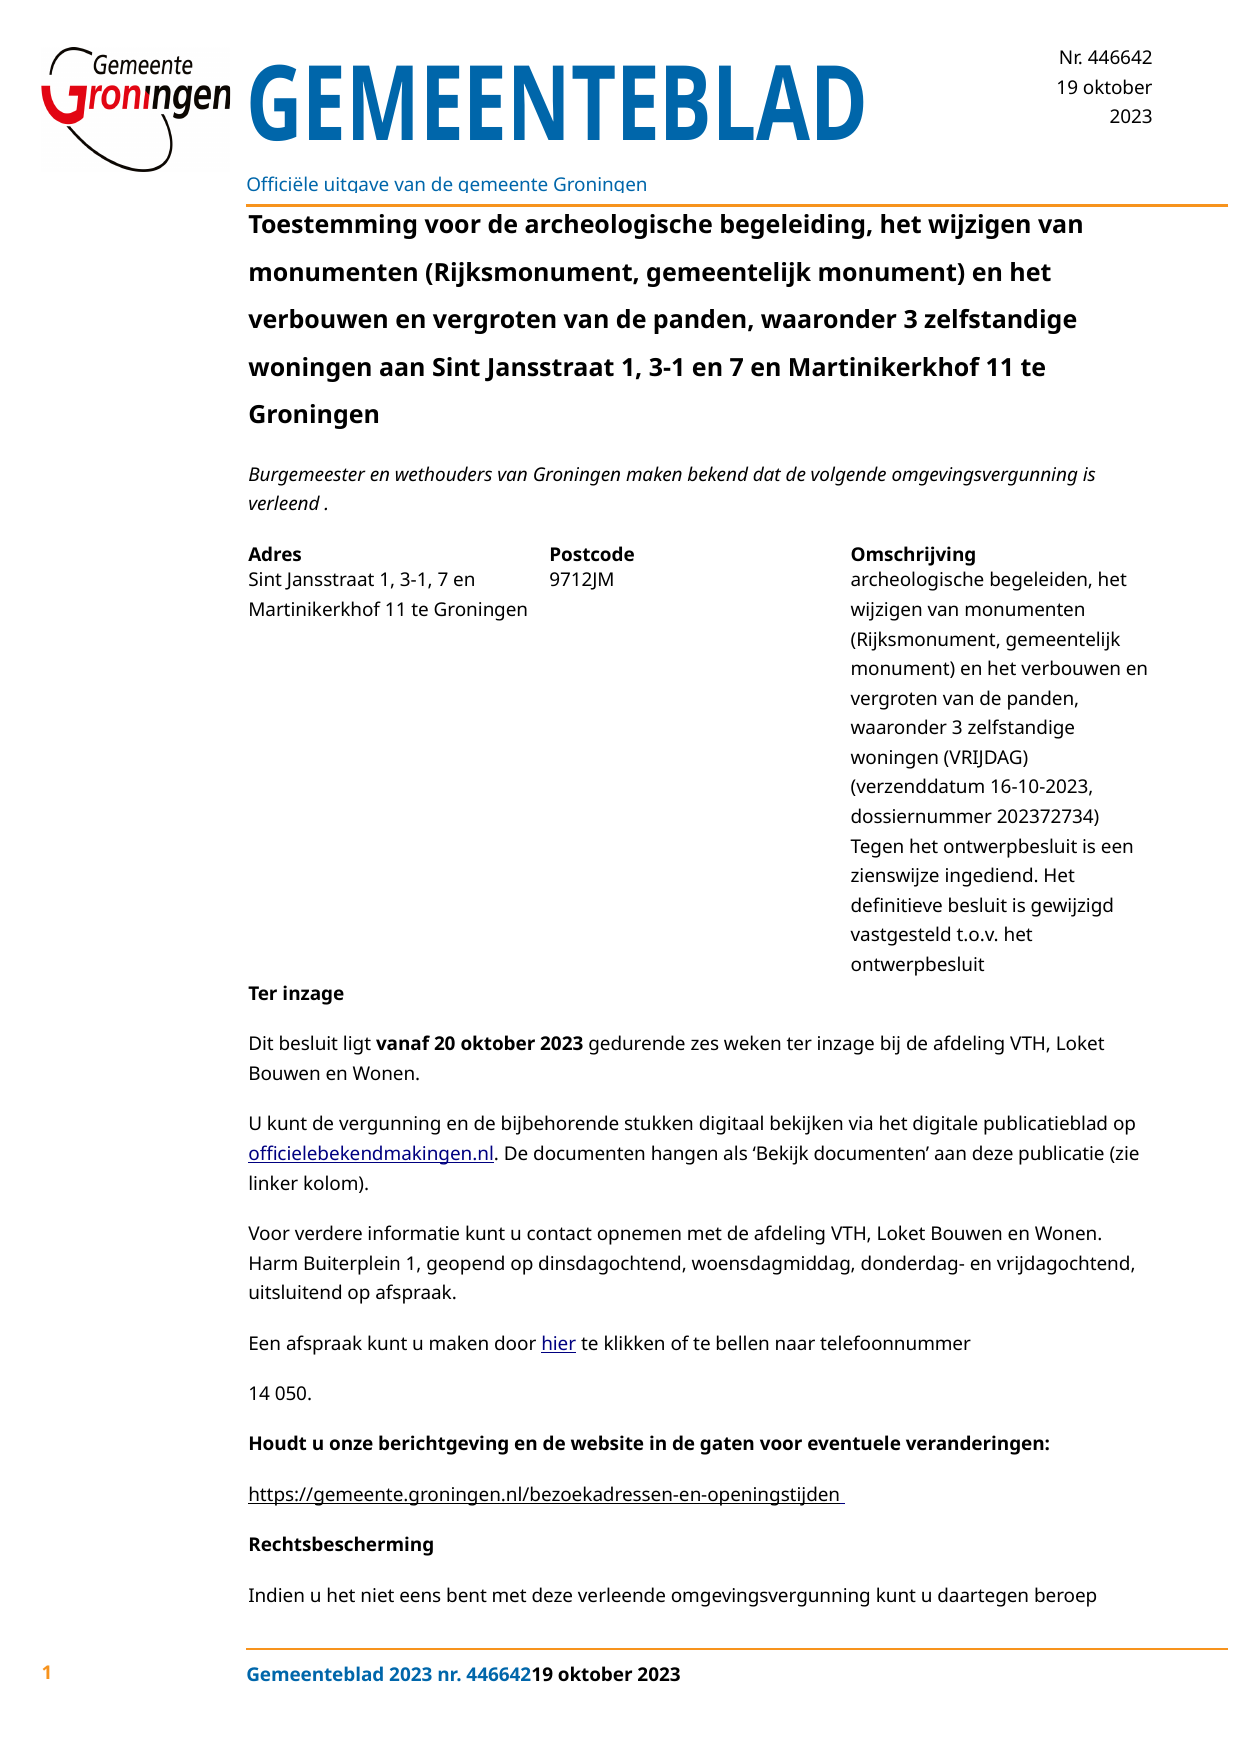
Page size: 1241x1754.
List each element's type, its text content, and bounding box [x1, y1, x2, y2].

text Houdt u onze berichtgeving en de website in de gaten voor eventuele veranderingen: [248, 1431, 1152, 1456]
text U kunt de vergunning en de bijbehorende stukken digitaal bekijken via het digitale publicatieblad op officielebekendmakingen.nl. De documenten hangen als ‘Bekijk documenten’ aan deze publicatie (zie linker kolom). [248, 1111, 1152, 1195]
table_header Omschrijving [850, 541, 1152, 567]
table_cell archeologische begeleiden, het wijzigen van monumenten (Rijksmonument, gemeentelijk monument) en het verbouwen en vergroten van de panden, waaronder 3 zelfstandige woningen (VRIJDAG) (verzenddatum 16-10-2023, dossiernummer 202372734) Tegen het ontwerpbesluit is een zienswijze ingediend. Het definitieve besluit is gewijzigd vastgesteld t.o.v. het ontwerpbesluit [850, 567, 1152, 977]
text Toestemming voor de archeologische begeleiding, het wijzigen van monumenten (Rijksmonument, gemeentelijk monument) en het verbouwen en vergroten van de panden, waaronder 3 zelfstandige woningen aan Sint Jansstraat 1, 3-1 en 7 en Martinikerkhof 11 te Groningen [248, 207, 1152, 431]
text Burgemeester en wethouders van Groningen maken bekend dat de volgende omgevingsvergunning is verleend . [248, 461, 1152, 516]
text Dit besluit ligt vanaf 20 oktober 2023 gedurende zes weken ter inzage bij de afdeling VTH, Loket Bouwen en Wonen. [248, 1031, 1152, 1086]
table_header Adres [248, 541, 549, 567]
text Voor verdere informatie kunt u contact opnemen met de afdeling VTH, Loket Bouwen en Wonen. Harm Buiterplein 1, geopend op dinsdagochtend, woensdagmiddag, donderdag- en vrijdagochtend, uitsluitend op afspraak. [248, 1220, 1152, 1305]
picture [41, 47, 231, 172]
text https://gemeente.groningen.nl/bezoekadressen-en-openingstijden [248, 1481, 1152, 1507]
text 14 050. [248, 1380, 1152, 1406]
table_cell Sint Jansstraat 1, 3-1, 7 en Martinikerkhof 11 te Groningen [248, 567, 549, 977]
table_cell 9712JM [549, 567, 850, 977]
table_header Postcode [549, 541, 850, 567]
text Indien u het niet eens bent met deze verleende omgevingsvergunning kunt u daartegen beroep [248, 1582, 1152, 1607]
text Een afspraak kunt u maken door hier te klikken of te bellen naar telefoonnummer [248, 1330, 1152, 1355]
text Ter inzage [248, 980, 1152, 1006]
text Rechtsbescherming [248, 1531, 1152, 1557]
